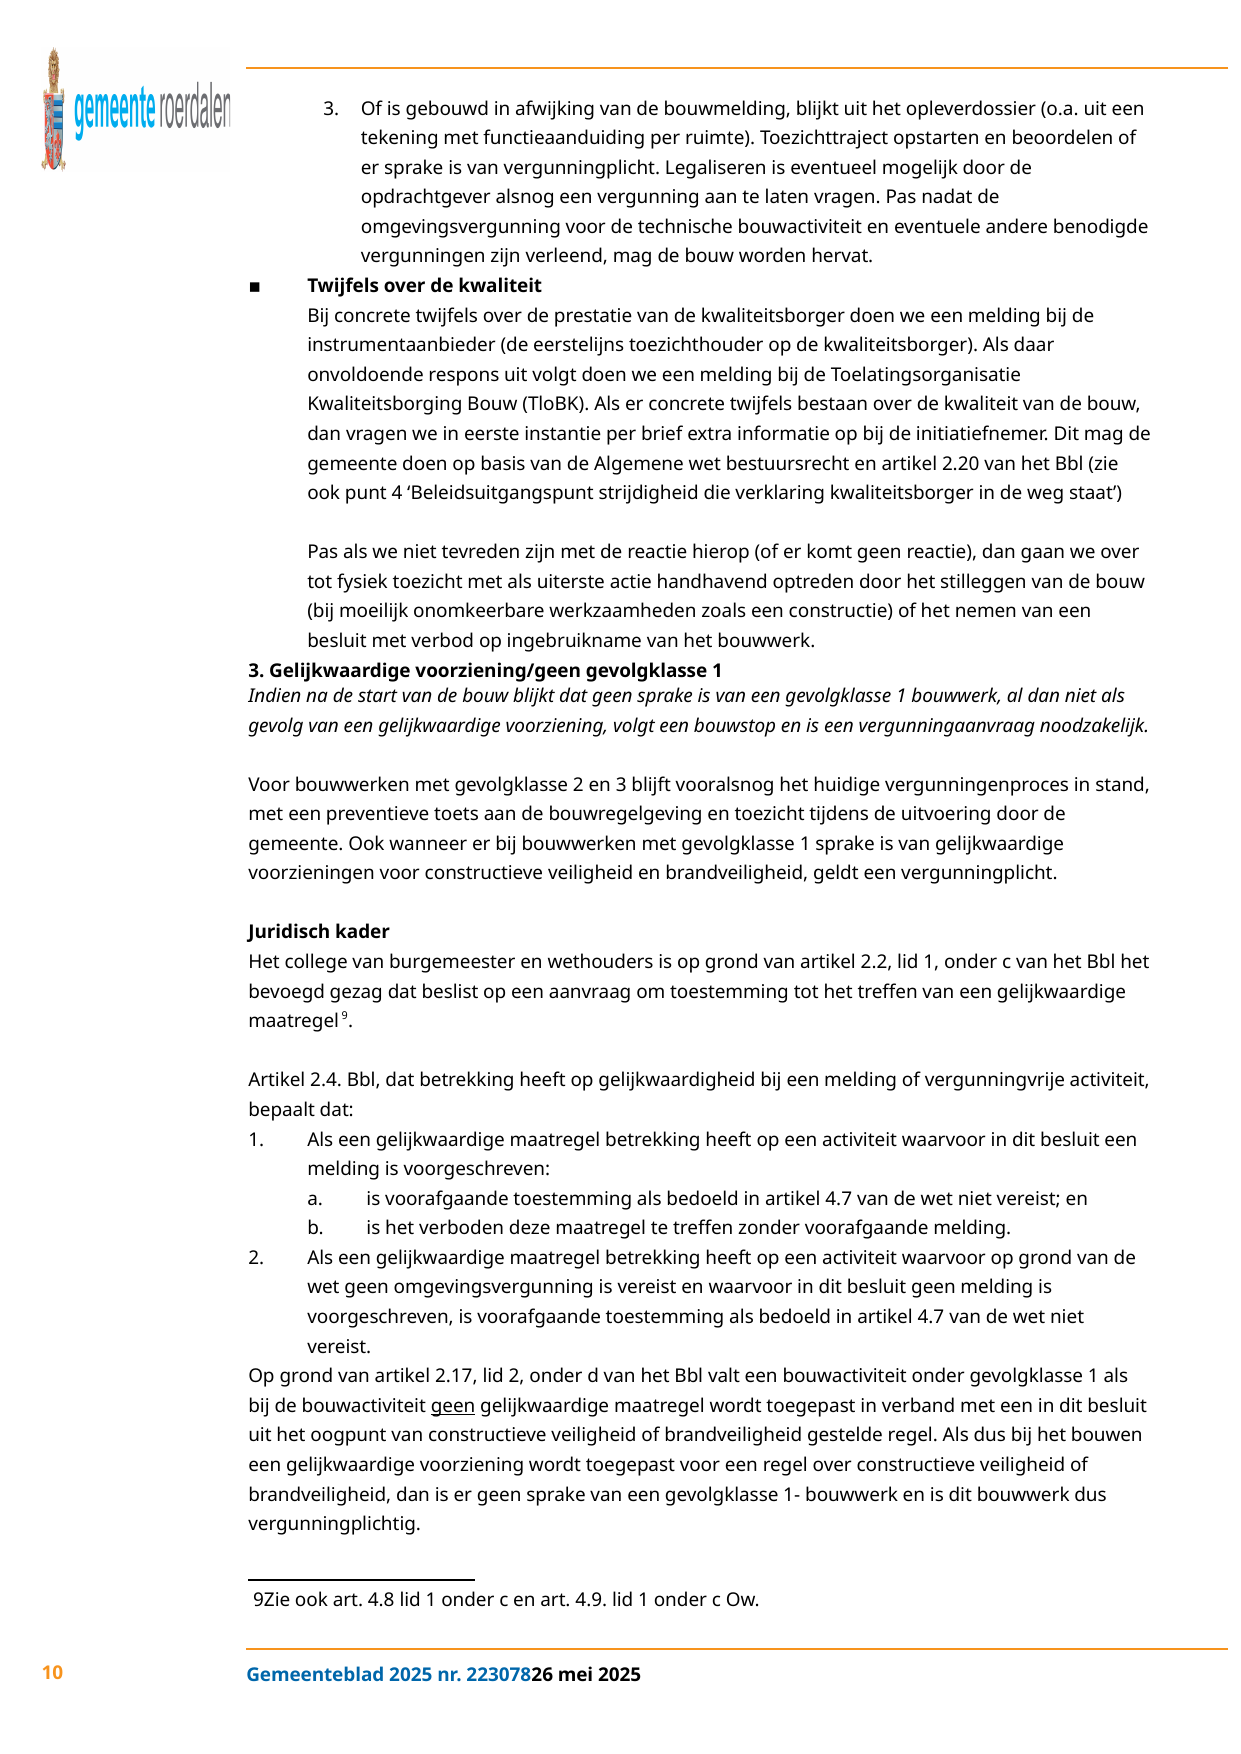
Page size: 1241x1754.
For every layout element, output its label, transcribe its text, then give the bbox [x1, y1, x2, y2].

list Of is gebouwd in afwijking van de bouwmelding, blijkt uit het opleverdossier (o.a. uit een tekening met functieaanduiding per ruimte). Toezichttraject opstarten en beoordelen of er sprake is van vergunningplicht. Legaliseren is eventueel mogelijk door de opdrachtgever alsnog een vergunning aan te laten vragen. Pas nadat de omgevingsvergunning voor de technische bouwactiviteit en eventuele andere benodigde vergunningen zijn verleend, mag de bouw worden hervat. [323, 95, 1152, 268]
text Voor bouwwerken met gevolgklasse 2 en 3 blijft vooralsnog het huidige vergunningenproces in stand, met een preventieve toets aan de bouwregelgeving en toezicht tijdens de uitvoering door de gemeente. Ook wanneer er bij bouwwerken met gevolgklasse 1 sprake is van gelijkwaardige voorzieningen voor constructieve veiligheid en brandveiligheid, geldt een vergunningplicht. [248, 771, 1152, 885]
list Als een gelijkwaardige maatregel betrekking heeft op een activiteit waarvoor in dit besluit een melding is voorgeschreven: [248, 1126, 1152, 1181]
list Als een gelijkwaardige maatregel betrekking heeft op een activiteit waarvoor op grond van de wet geen omgevingsvergunning is vereist en waarvoor in dit besluit geen melding is voorgeschreven, is voorafgaande toestemming als bedoeld in artikel 4.7 van de wet niet vereist. [248, 1244, 1152, 1359]
text 3. Gelijkwaardige voorziening/geen gevolgklasse 1 [248, 657, 1152, 683]
list Twijfels over de kwaliteit [248, 272, 1152, 298]
text Artikel 2.4. Bbl, dat betrekking heeft op gelijkwaardigheid bij een melding of vergunningvrije activiteit, bepaalt dat: [248, 1067, 1152, 1122]
list is voorafgaande toestemming als bedoeld in artikel 4.7 van de wet niet vereist; en [307, 1185, 1152, 1211]
text Het college van burgemeester en wethouders is op grond van artikel 2.2, lid 1, onder c van het Bbl het bevoegd gezag dat beslist op een aanvraag om toestemming tot het treffen van een gelijkwaardige maatregel. [248, 948, 1152, 1033]
table_header Indien na de start van de bouw blijkt dat geen sprake is van een gevolgklasse 1 bouwwerk, al dan niet als gevolg van een gelijkwaardige voorziening, volgt een bouwstop en is een vergunningaanvraag noodzakelijk. [248, 683, 1152, 738]
text Op grond van artikel 2.17, lid 2, onder d van het Bbl valt een bouwactiviteit onder gevolgklasse 1 als bij de bouwactiviteit geen gelijkwaardige maatregel wordt toegepast in verband met een in dit besluit uit het oogpunt van constructieve veiligheid of brandveiligheid gestelde regel. Als dus bij het bouwen een gelijkwaardige voorziening wordt toegepast voor een regel over constructieve veiligheid of brandveiligheid, dan is er geen sprake van een gevolgklasse 1- bouwwerk en is dit bouwwerk dus vergunningplichtig. [248, 1362, 1152, 1536]
text Juridisch kader [248, 919, 1152, 944]
list Bij concrete twijfels over de prestatie van de kwaliteitsborger doen we een melding bij de instrumentaanbieder (de eerstelijns toezichthouder op de kwaliteitsborger). Als daar onvoldoende respons uit volgt doen we een melding bij de Toelatingsorganisatie Kwaliteitsborging Bouw (TloBK). Als er concrete twijfels bestaan over de kwaliteit van de bouw, dan vragen we in eerste instantie per brief extra informatie op bij de initiatiefnemer. Dit mag de gemeente doen op basis van de Algemene wet bestuursrecht en artikel 2.20 van het Bbl (zie ook punt 4 ‘Beleidsuitgangspunt strijdigheid die verklaring kwaliteitsborger in de weg staat’) [248, 302, 1152, 505]
list Pas als we niet tevreden zijn met de reactie hierop (of er komt geen reactie), dan gaan we over tot fysiek toezicht met als uiterste actie handhavend optreden door het stilleggen van de bouw (bij moeilijk onomkeerbare werkzaamheden zoals een constructie) of het nemen van een besluit met verbod op ingebruikname van het bouwwerk. [248, 538, 1152, 653]
text Zie ook art. 4.8 lid 1 onder c en art. 4.9. lid 1 onder c Ow. [248, 1586, 1152, 1612]
list is het verboden deze maatregel te treffen zonder voorafgaande melding. [307, 1214, 1152, 1240]
picture [41, 47, 231, 172]
